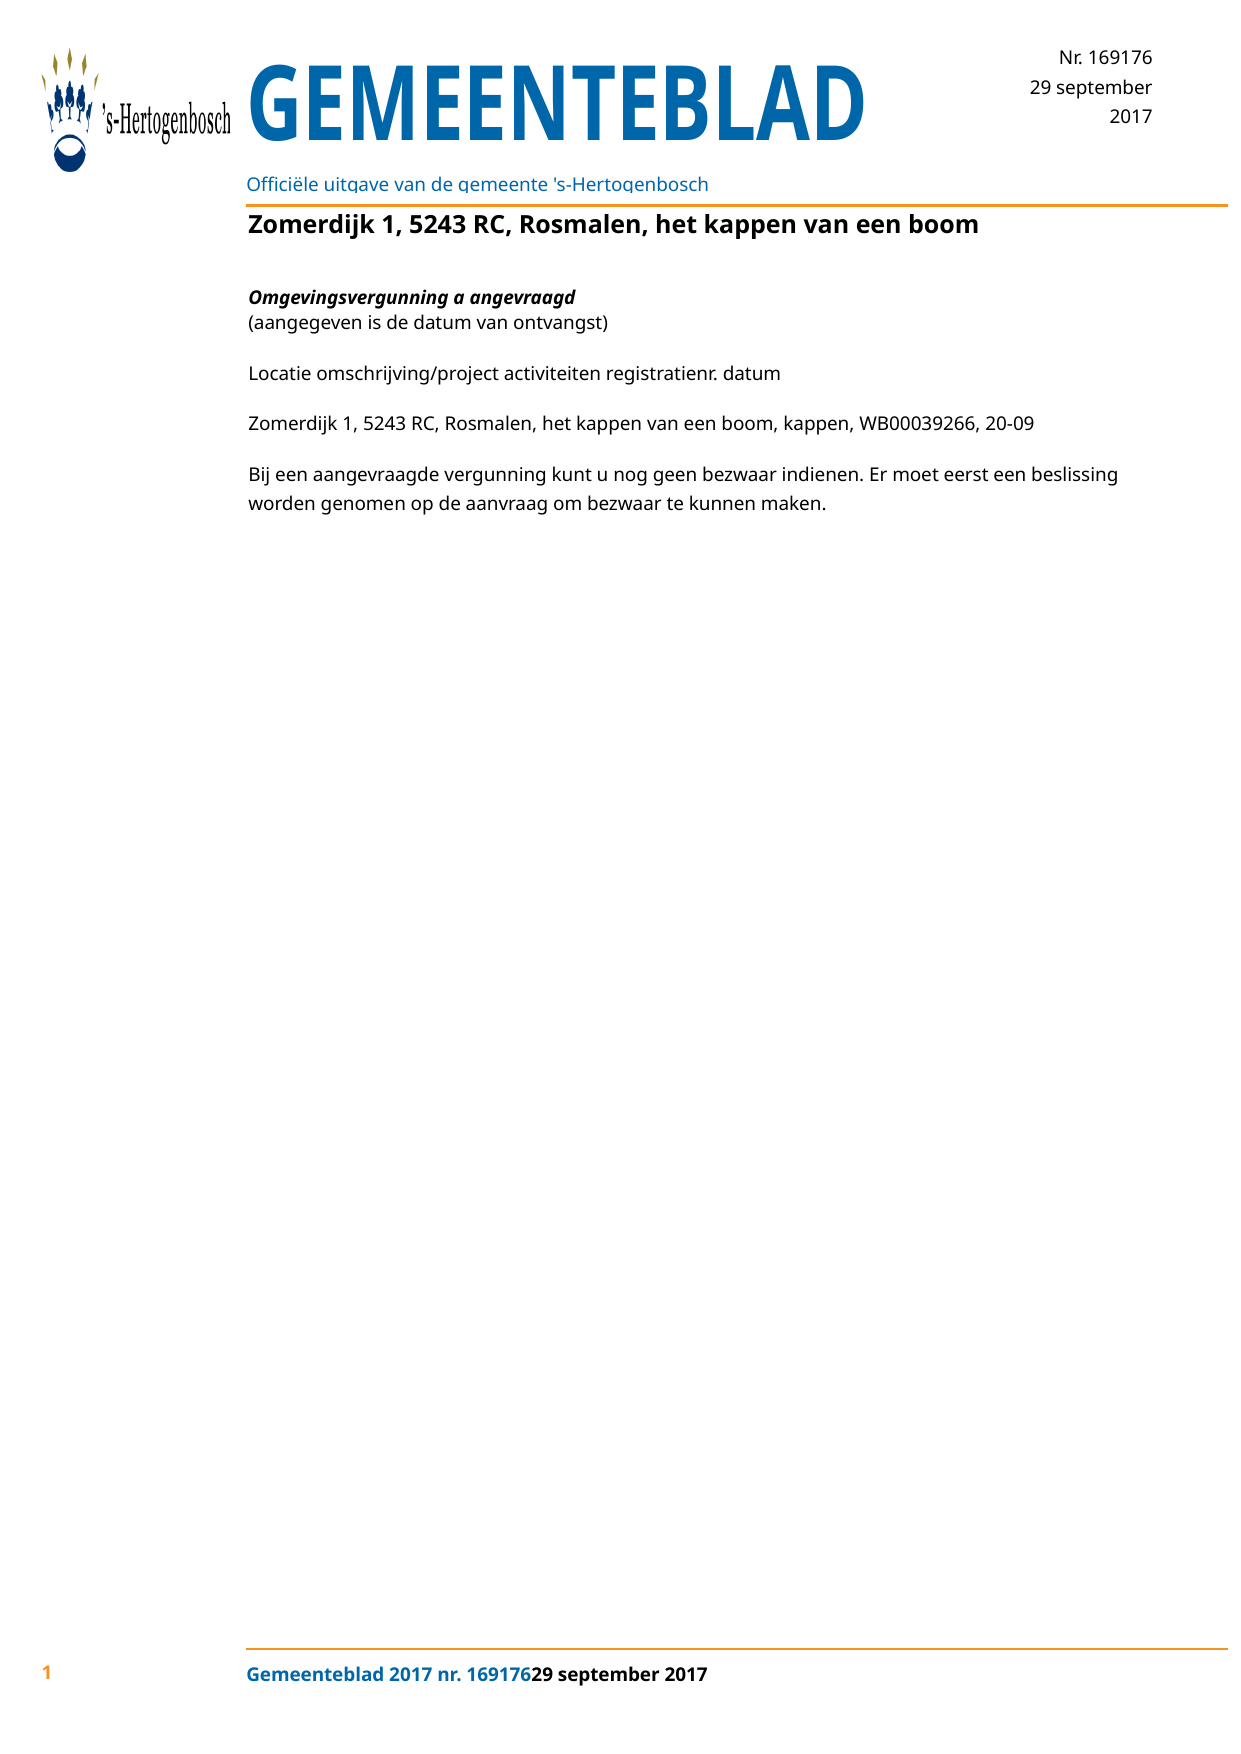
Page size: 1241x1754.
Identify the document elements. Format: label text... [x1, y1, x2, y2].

text Zomerdijk 1, 5243 RC, Rosmalen, het kappen van een boom, kappen, WB00039266, 20-09 [248, 410, 1152, 436]
text Locatie omschrijving/project activiteiten registratienr. datum [248, 360, 1152, 386]
text (aangegeven is de datum van ontvangst) [248, 309, 1152, 335]
text Omgevingsvergunning a angevraagd [248, 284, 1152, 309]
text Bij een aangevraagde vergunning kunt u nog geen bezwaar indienen. Er moet eerst een beslissing worden genomen op de aanvraag om bezwaar te kunnen maken. [248, 461, 1152, 516]
picture [41, 47, 231, 172]
text Zomerdijk 1, 5243 RC, Rosmalen, het kappen van een boom [248, 207, 1152, 241]
